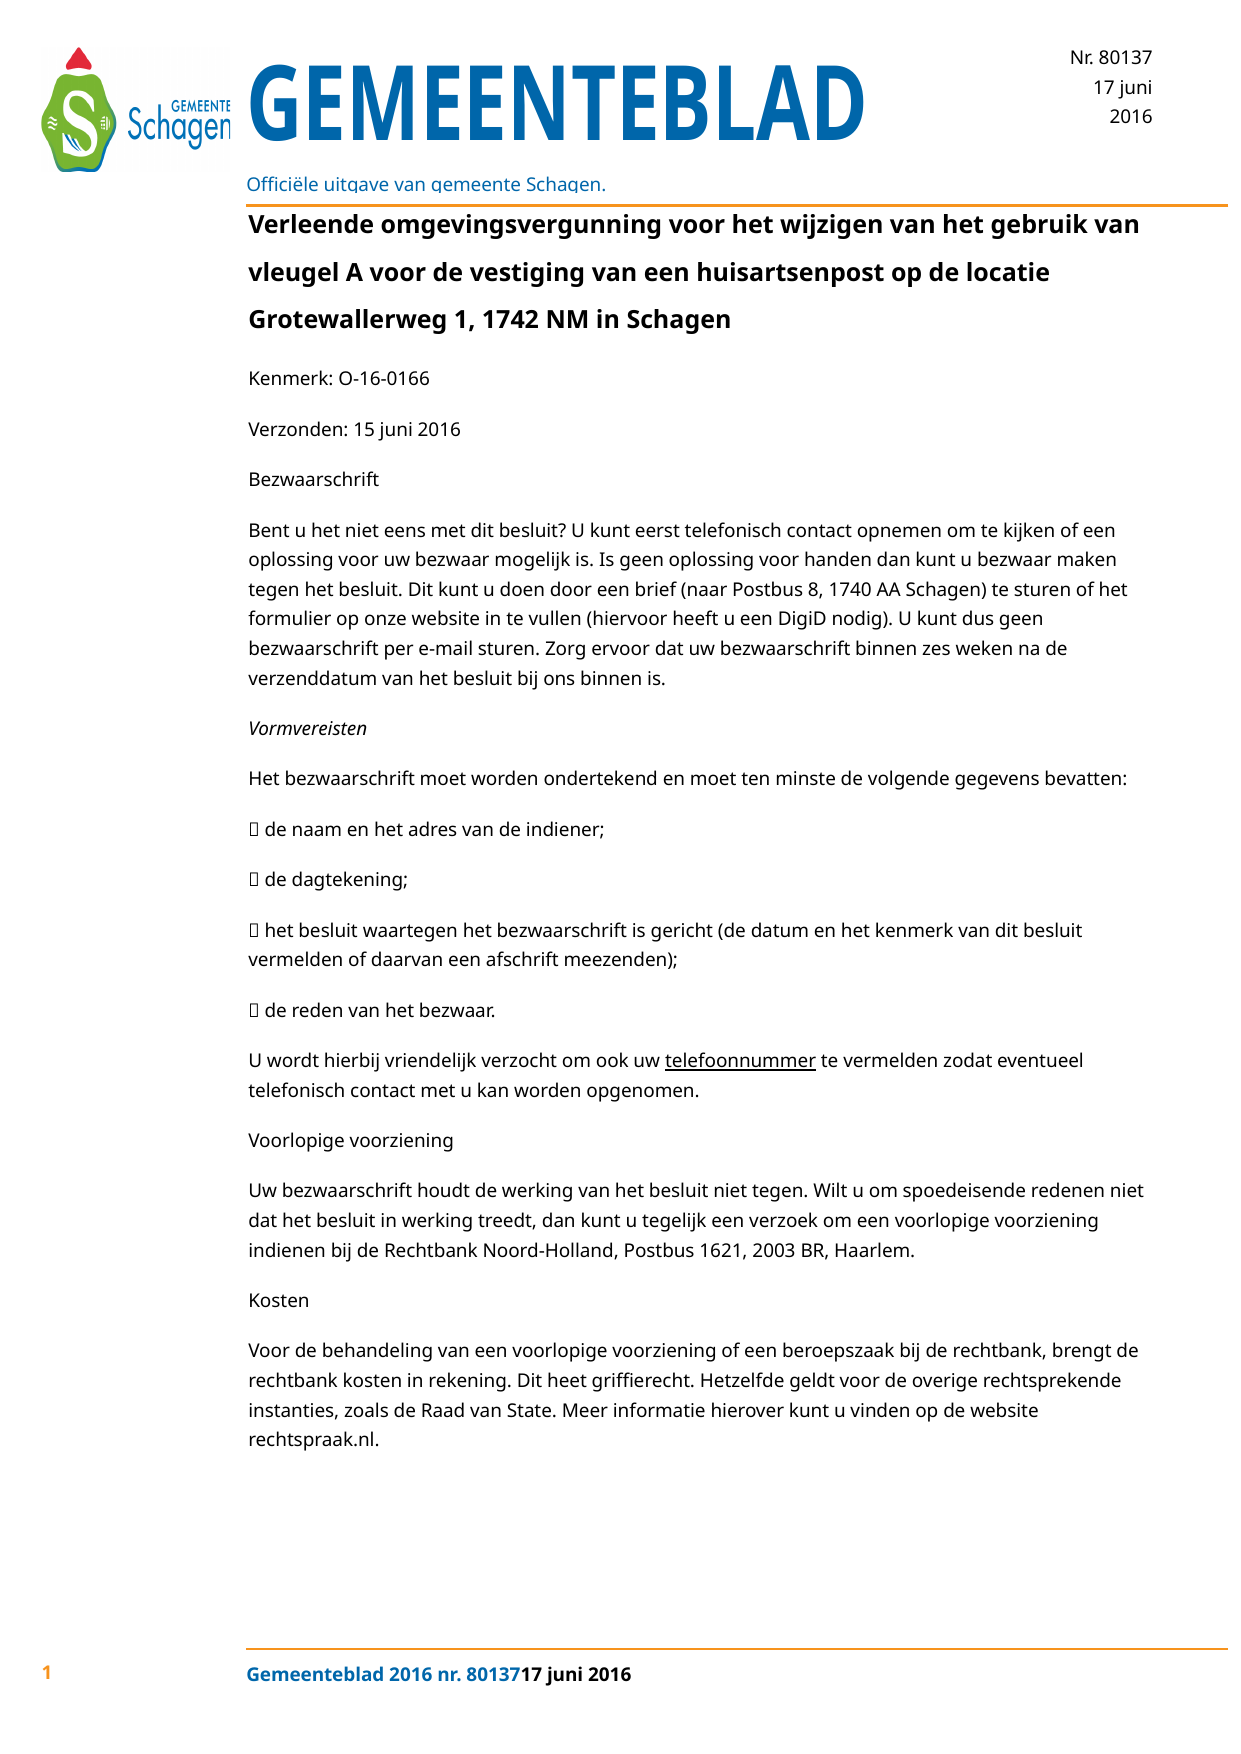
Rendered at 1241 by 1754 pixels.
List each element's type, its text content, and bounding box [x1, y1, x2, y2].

text Bent u het niet eens met dit besluit? U kunt eerst telefonisch contact opnemen om te kijken of een oplossing voor uw bezwaar mogelijk is. Is geen oplossing voor handen dan kunt u bezwaar maken tegen het besluit. Dit kunt u doen door een brief (naar Postbus 8, 1740 AA Schagen) te sturen of het formulier op onze website in te vullen (hiervoor heeft u een DigiD nodig). U kunt dus geen bezwaarschrift per e-mail sturen. Zorg ervoor dat uw bezwaarschrift binnen zes weken na de verzenddatum van het besluit bij ons binnen is. [248, 517, 1152, 690]
text  de dagtekening; [248, 866, 1152, 892]
text  het besluit waartegen het bezwaarschrift is gericht (de datum en het kenmerk van dit besluit vermelden of daarvan een afschrift meezenden); [248, 917, 1152, 972]
text Verleende omgevingsvergunning voor het wijzigen van het gebruik van vleugel A voor de vestiging van een huisartsenpost op de locatie Grotewallerweg 1, 1742 NM in Schagen [248, 207, 1152, 336]
picture [41, 47, 231, 172]
text Verzonden: 15 juni 2016 [248, 416, 1152, 442]
text Voorlopige voorziening [248, 1127, 1152, 1153]
text Voor de behandeling van een voorlopige voorziening of een beroepszaak bij de rechtbank, brengt de rechtbank kosten in rekening. Dit heet griffierecht. Hetzelfde geldt voor de overige rechtsprekende instanties, zoals de Raad van State. Meer informatie hierover kunt u vinden op de website rechtspraak.nl. [248, 1338, 1152, 1452]
text  de naam en het adres van de indiener; [248, 816, 1152, 842]
text Kenmerk: O-16-0166 [248, 366, 1152, 391]
text U wordt hierbij vriendelijk verzocht om ook uw telefoonnummer te vermelden zodat eventueel telefonisch contact met u kan worden opgenomen. [248, 1047, 1152, 1102]
text Bezwaarschrift [248, 466, 1152, 492]
text Uw bezwaarschrift houdt de werking van het besluit niet tegen. Wilt u om spoedeisende redenen niet dat het besluit in werking treedt, dan kunt u tegelijk een verzoek om een voorlopige voorziening indienen bij de Rechtbank Noord-Holland, Postbus 1621, 2003 BR, Haarlem. [248, 1178, 1152, 1262]
text Vormvereisten [248, 715, 1152, 741]
text Kosten [248, 1287, 1152, 1313]
text Het bezwaarschrift moet worden ondertekend en moet ten minste de volgende gegevens bevatten: [248, 766, 1152, 791]
text  de reden van het bezwaar. [248, 997, 1152, 1022]
